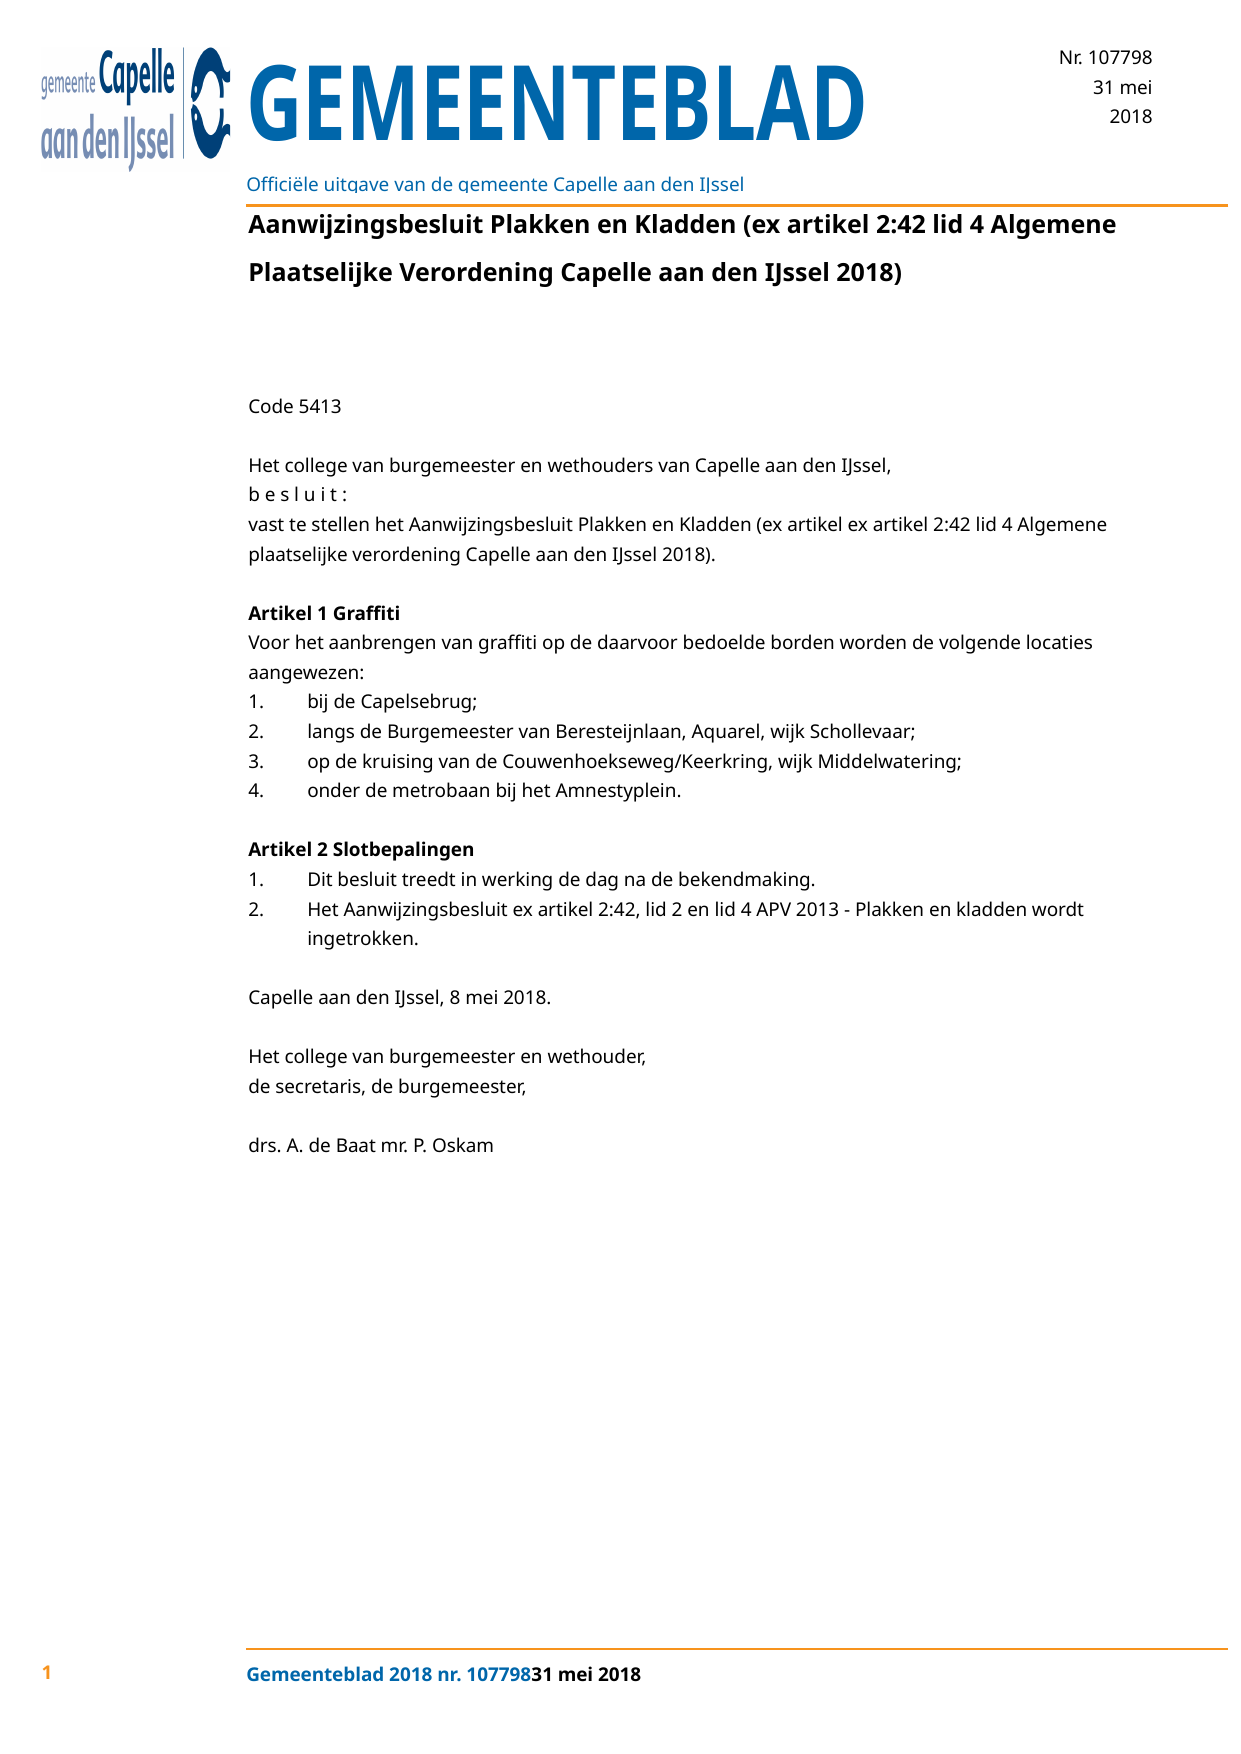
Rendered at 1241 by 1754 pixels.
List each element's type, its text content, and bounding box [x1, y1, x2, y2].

text Capelle aan den IJssel, 8 mei 2018. [248, 984, 1152, 1010]
text drs. A. de Baat mr. P. Oskam [248, 1132, 1152, 1158]
list onder de metrobaan bij het Amnestyplein. [248, 777, 1152, 803]
text Artikel 2 Slotbepalingen [248, 837, 1152, 862]
list bij de Capelsebrug; [248, 689, 1152, 714]
text Voor het aanbrengen van graffiti op de daarvoor bedoelde borden worden de volgende locaties aangewezen: [248, 629, 1152, 685]
text b e s l u i t : [248, 482, 1152, 507]
text Het college van burgemeester en wethouders van Capelle aan den IJssel, [248, 452, 1152, 478]
text Aanwijzingsbesluit Plakken en Kladden (ex artikel 2:42 lid 4 Algemene Plaatselijke Verordening Capelle aan den IJssel 2018) [248, 207, 1152, 288]
text vast te stellen het Aanwijzingsbesluit Plakken en Kladden (ex artikel ex artikel 2:42 lid 4 Algemene plaatselijke verordening Capelle aan den IJssel 2018). [248, 511, 1152, 567]
list Dit besluit treedt in werking de dag na de bekendmaking. [248, 866, 1152, 892]
picture [41, 47, 231, 172]
list op de kruising van de Couwenhoekseweg/Keerkring, wijk Middelwatering; [248, 748, 1152, 774]
text Artikel 1 Graffiti [248, 600, 1152, 626]
text Code 5413 [248, 393, 1152, 419]
list langs de Burgemeester van Beresteijnlaan, Aquarel, wijk Schollevaar; [248, 718, 1152, 744]
text Het college van burgemeester en wethouder, [248, 1044, 1152, 1069]
list Het Aanwijzingsbesluit ex artikel 2:42, lid 2 en lid 4 APV 2013 - Plakken en kladden wordt ingetrokken. [248, 896, 1152, 951]
text de secretaris, de burgemeester, [248, 1073, 1152, 1099]
